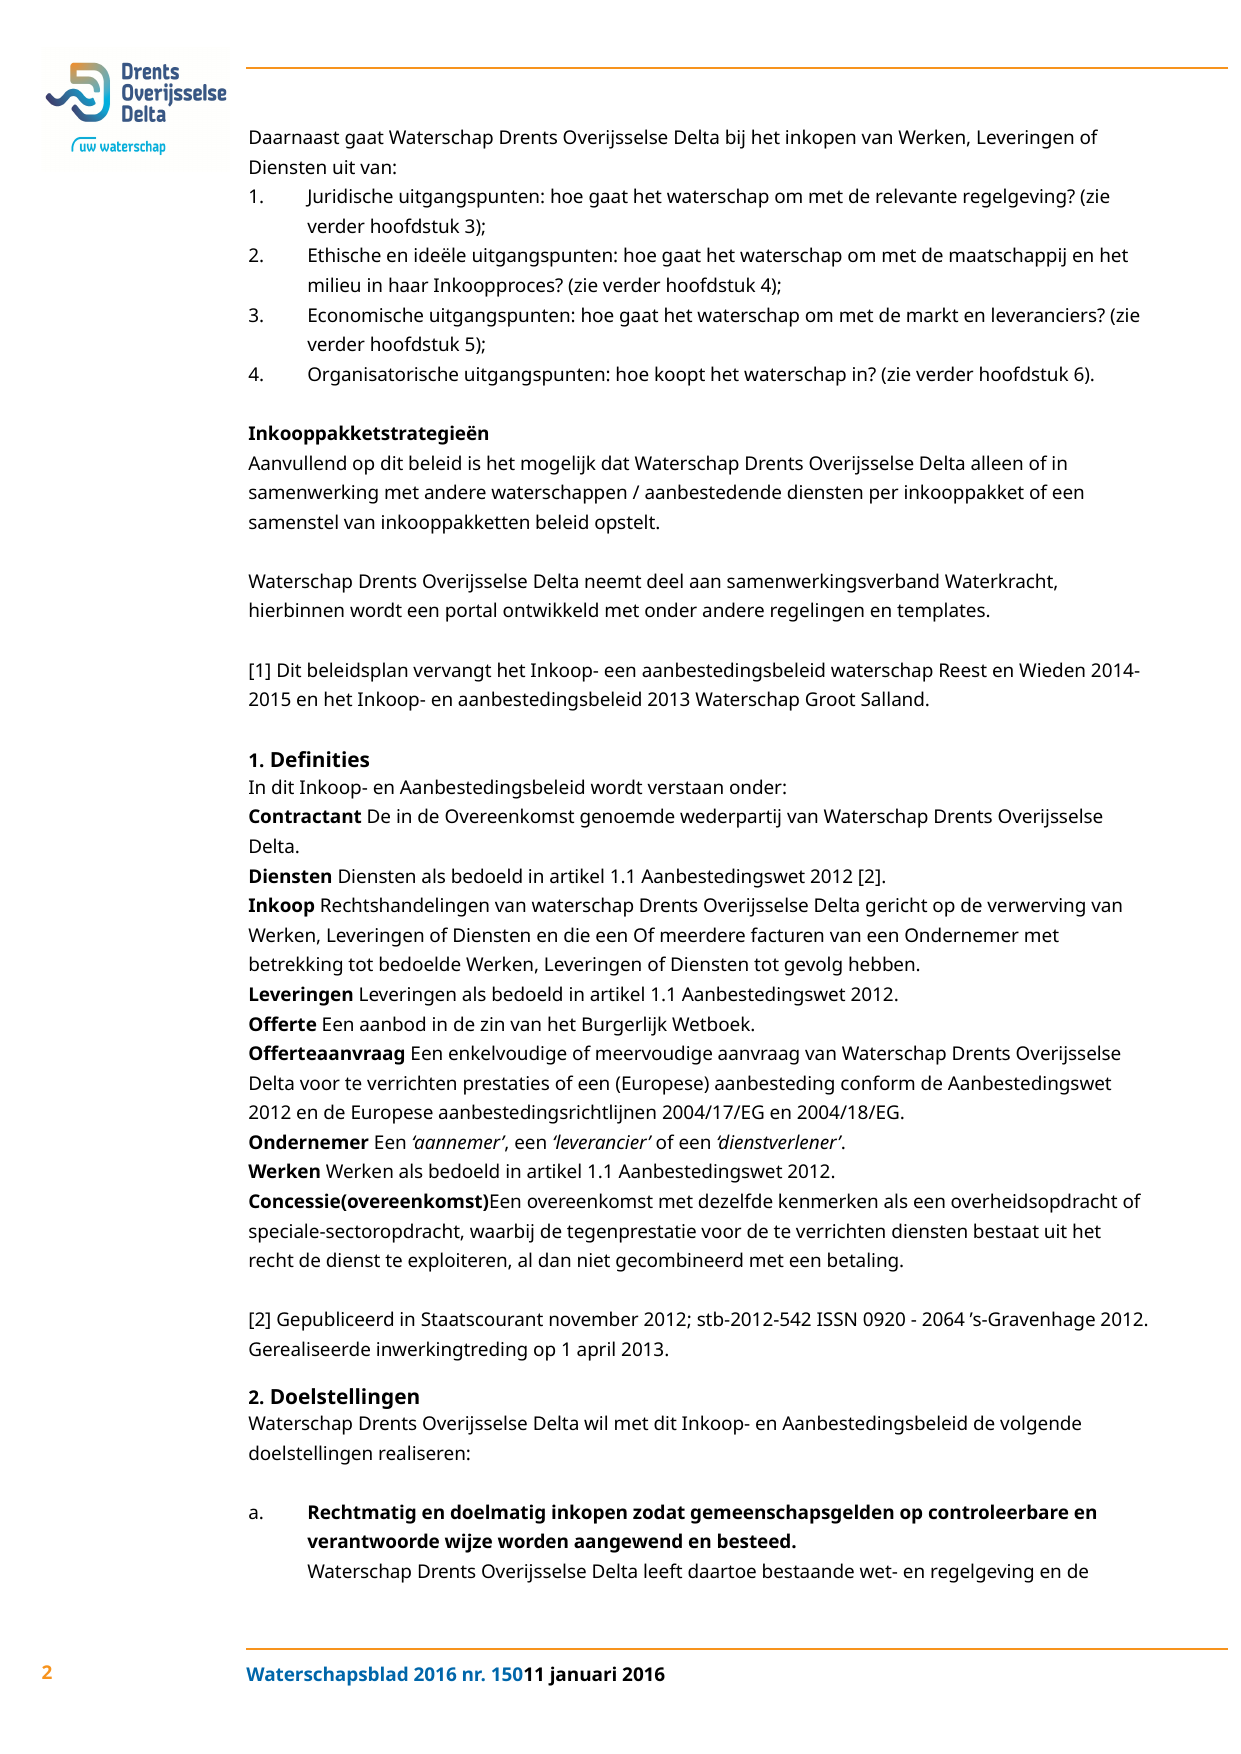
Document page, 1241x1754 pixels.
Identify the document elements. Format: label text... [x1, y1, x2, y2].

text Leveringen Leveringen als bedoeld in artikel 1.1 Aanbestedingswet 2012. [248, 981, 1152, 1007]
text [2] Gepubliceerd in Staatscourant november 2012; stb-2012-542 ISSN 0920 - 2064 ’s-Gravenhage 2012. Gerealiseerde inwerkingtreding op 1 april 2013. [248, 1307, 1152, 1362]
text Contractant De in de Overeenkomst genoemde wederpartij van Waterschap Drents Overijsselse Delta. [248, 804, 1152, 859]
text Inkoop Rechtshandelingen van waterschap Drents Overijsselse Delta gericht op de verwerving van Werken, Leveringen of Diensten en die een Of meerdere facturen van een Ondernemer met betrekking tot bedoelde Werken, Leveringen of Diensten tot gevolg hebben. [248, 892, 1152, 977]
text Waterschap Drents Overijsselse Delta neemt deel aan samenwerkingsverband Waterkracht, hierbinnen wordt een portal ontwikkeld met onder andere regelingen en templates. [248, 568, 1152, 623]
text Inkooppakketstrategieën [248, 420, 1152, 446]
text Ondernemer Een ‘aannemer’, een ‘leverancier’ of een ‘dienstverlener’. [248, 1129, 1152, 1155]
text 1. Definities [248, 746, 1152, 774]
text Diensten Diensten als bedoeld in artikel 1.1 Aanbestedingswet 2012 [2]. [248, 863, 1152, 888]
list Economische uitgangspunten: hoe gaat het waterschap om met de markt en leveranciers? (zie verder hoofdstuk 5); [248, 302, 1152, 357]
list Juridische uitgangspunten: hoe gaat het waterschap om met de relevante regelgeving? (zie verder hoofdstuk 3); [248, 183, 1152, 239]
text Waterschap Drents Overijsselse Delta wil met dit Inkoop- en Aanbestedingsbeleid de volgende doelstellingen realiseren: [248, 1410, 1152, 1466]
list Organisatorische uitgangspunten: hoe koopt het waterschap in? (zie verder hoofdstuk 6). [248, 361, 1152, 387]
text Daarnaast gaat Waterschap Drents Overijsselse Delta bij het inkopen van Werken, Leveringen of Diensten uit van: [248, 124, 1152, 180]
text Offerte Een aanbod in de zin van het Burgerlijk Wetboek. [248, 1011, 1152, 1036]
list Rechtmatig en doelmatig inkopen zodat gemeenschapsgelden op controleerbare en verantwoorde wijze worden aangewend en besteed. [248, 1499, 1152, 1554]
text Werken Werken als bedoeld in artikel 1.1 Aanbestedingswet 2012. [248, 1159, 1152, 1184]
list Waterschap Drents Overijsselse Delta leeft daartoe bestaande wet- en regelgeving en de [248, 1558, 1152, 1584]
text Offerteaanvraag Een enkelvoudige of meervoudige aanvraag van Waterschap Drents Overijsselse Delta voor te verrichten prestaties of een (Europese) aanbesteding conform de Aanbestedingswet 2012 en de Europese aanbestedingsrichtlijnen 2004/17/EG en 2004/18/EG. [248, 1040, 1152, 1125]
text Aanvullend op dit beleid is het mogelijk dat Waterschap Drents Overijsselse Delta alleen of in samenwerking met andere waterschappen / aanbestedende diensten per inkooppakket of een samenstel van inkooppakketten beleid opstelt. [248, 450, 1152, 535]
text 2. Doelstellingen [248, 1382, 1152, 1410]
picture [41, 47, 231, 172]
text In dit Inkoop- en Aanbestedingsbeleid wordt verstaan onder: [248, 774, 1152, 800]
list Ethische en ideële uitgangspunten: hoe gaat het waterschap om met de maatschappij en het milieu in haar Inkoopproces? (zie verder hoofdstuk 4); [248, 243, 1152, 298]
text Concessie(overeenkomst)Een overeenkomst met dezelfde kenmerken als een overheidsopdracht of speciale-sectoropdracht, waarbij de tegenprestatie voor de te verrichten diensten bestaat uit het recht de dienst te exploiteren, al dan niet gecombineerd met een betaling. [248, 1188, 1152, 1273]
text [1] Dit beleidsplan vervangt het Inkoop- een aanbestedingsbeleid waterschap Reest en Wieden 2014-2015 en het Inkoop- en aanbestedingsbeleid 2013 Waterschap Groot Salland. [248, 657, 1152, 712]
